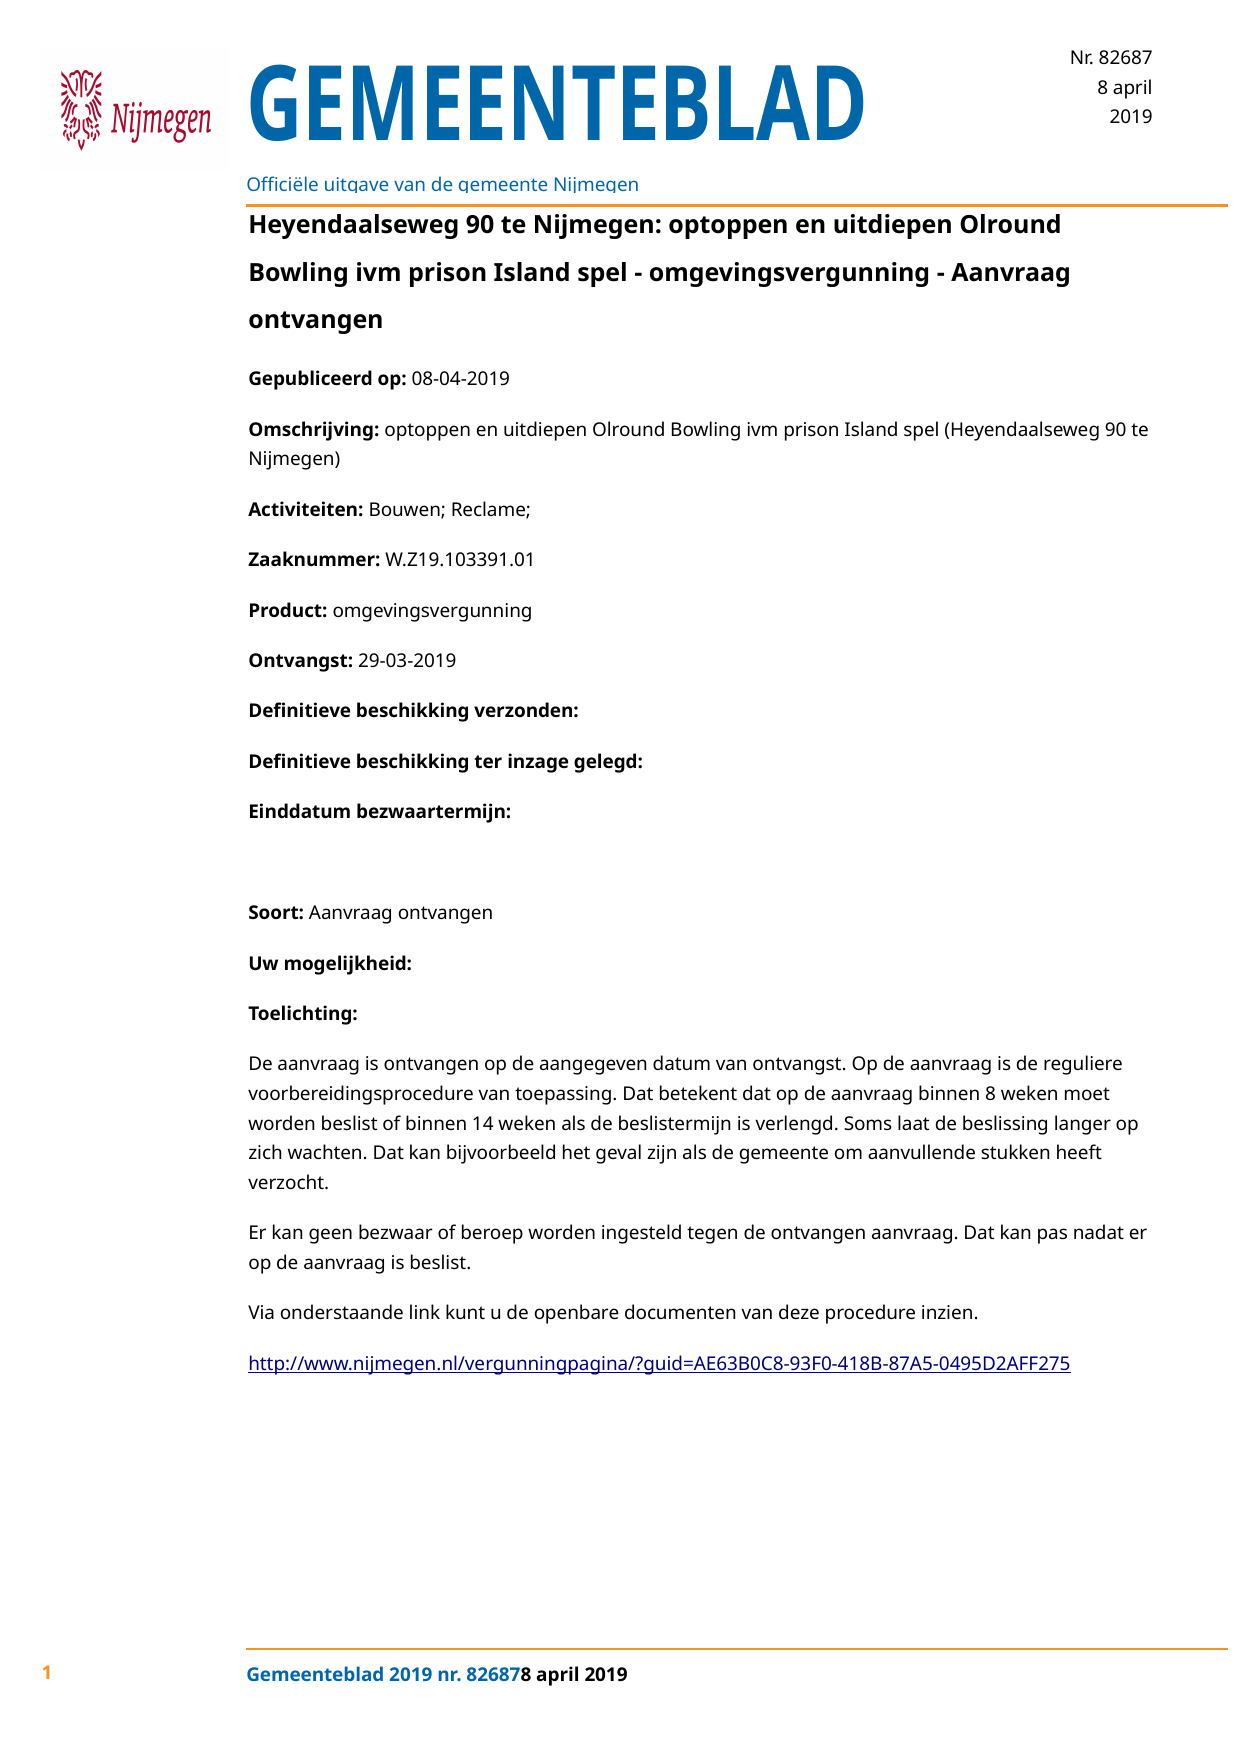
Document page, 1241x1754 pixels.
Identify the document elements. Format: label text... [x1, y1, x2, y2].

text http://www.nijmegen.nl/vergunningpagina/?guid=AE63B0C8-93F0-418B-87A5-0495D2AFF275 [248, 1350, 1152, 1375]
text De aanvraag is ontvangen op de aangegeven datum van ontvangst. Op de aanvraag is de reguliere voorbereidingsprocedure van toepassing. Dat betekent dat op de aanvraag binnen 8 weken moet worden beslist of binnen 14 weken als de beslistermijn is verlengd. Soms laat de beslissing langer op zich wachten. Dat kan bijvoorbeeld het geval zijn als de gemeente om aanvullende stukken heeft verzocht. [248, 1051, 1152, 1194]
text Product: omgevingsvergunning [248, 597, 1152, 622]
text Zaaknummer: W.Z19.103391.01 [248, 546, 1152, 572]
text Omschrijving: optoppen en uitdiepen Olround Bowling ivm prison Island spel (Heyendaalseweg 90 te Nijmegen) [248, 416, 1152, 471]
text Soort: Aanvraag ontvangen [248, 899, 1152, 925]
text Definitieve beschikking verzonden: [248, 698, 1152, 723]
picture [41, 47, 231, 172]
text Er kan geen bezwaar of beroep worden ingesteld tegen de ontvangen aanvraag. Dat kan pas nadat er op de aanvraag is beslist. [248, 1219, 1152, 1274]
text Toelichting: [248, 1000, 1152, 1026]
text Uw mogelijkheid: [248, 950, 1152, 975]
text Gepubliceerd op: 08-04-2019 [248, 366, 1152, 391]
text Via onderstaande link kunt u de openbare documenten van deze procedure inzien. [248, 1299, 1152, 1325]
text Heyendaalseweg 90 te Nijmegen: optoppen en uitdiepen Olround Bowling ivm prison Island spel - omgevingsvergunning - Aanvraag ontvangen [248, 207, 1152, 336]
text Activiteiten: Bouwen; Reclame; [248, 496, 1152, 522]
text Einddatum bezwaartermijn: [248, 798, 1152, 824]
text Ontvangst: 29-03-2019 [248, 647, 1152, 673]
text Definitieve beschikking ter inzage gelegd: [248, 748, 1152, 774]
